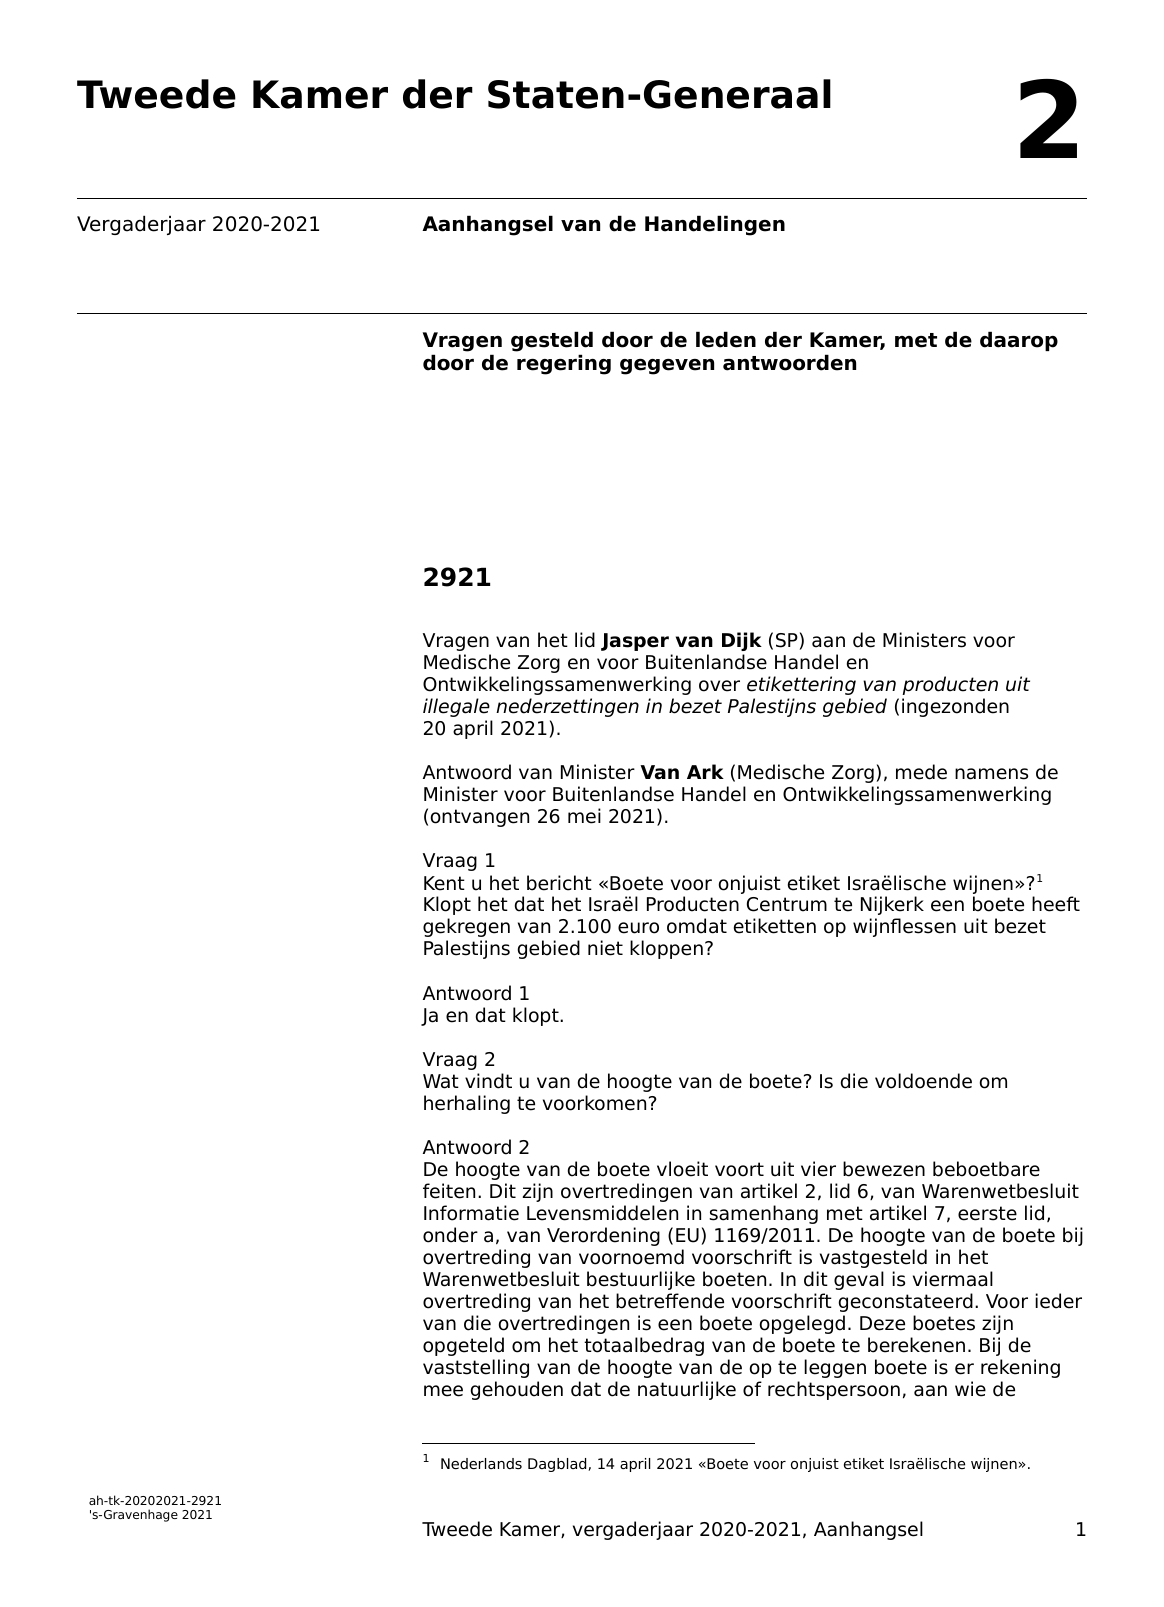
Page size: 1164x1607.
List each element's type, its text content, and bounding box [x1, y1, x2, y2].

text Nederlands Dagblad, 14 april 2021 «Boete voor onjuist etiket Israëlische wijnen». [422, 1452, 1087, 1474]
text Antwoord 1 [422, 982, 1087, 1004]
text De hoogte van de boete vloeit voort uit vier bewezen beboetbare feiten. Dit zijn overtredingen van artikel 2, lid 6, van Warenwetbesluit Informatie Levensmiddelen in samenhang met artikel 7, eerste lid, onder a, van Verordening (EU) 1169/2011. De hoogte van de boete bij overtreding van voornoemd voorschrift is vastgesteld in het Warenwetbesluit bestuurlijke boeten. In dit geval is viermaal overtreding van het betreffende voorschrift geconstateerd. Voor ieder van die overtredingen is een boete opgelegd. Deze boetes zijn opgeteld om het totaalbedrag van de boete te berekenen. Bij de vaststelling van de hoogte van de op te leggen boete is er rekening mee gehouden dat de natuurlijke of rechtspersoon, aan wie de [422, 1159, 1087, 1401]
table_header 2 [886, 59, 1087, 198]
table_cell [77, 314, 422, 375]
table_cell Aanhangsel van de Handelingen [422, 199, 1087, 313]
text 2921 [422, 563, 1087, 592]
table_cell Vergaderjaar 2020-2021 [77, 199, 422, 313]
text Vraag 2 [422, 1049, 1087, 1071]
text 's-Gravenhage 2021 [88, 1508, 323, 1522]
text Kent u het bericht «Boete voor onjuist etiket Israëlische wijnen»? Klopt het dat het Israël Producten Centrum te Nijkerk een boete heeft gekregen van 2.100 euro omdat etiketten op wijnflessen uit bezet Palestijns gebied niet kloppen? [422, 872, 1087, 960]
text Vragen van het lid Jasper van Dijk (SP) aan de Ministers voor Medische Zorg en voor Buitenlandse Handel en Ontwikkelingssamenwerking over etikettering van producten uit illegale nederzettingen in bezet Palestijns gebied (ingezonden 20 april 2021). [422, 630, 1087, 740]
text Vraag 1 [422, 850, 1087, 872]
text Wat vindt u van de hoogte van de boete? Is die voldoende om herhaling te voorkomen? [422, 1071, 1087, 1114]
text Ja en dat klopt. [422, 1004, 1087, 1026]
text ah-tk-20202021-2921 [88, 1494, 323, 1508]
text Antwoord 2 [422, 1137, 1087, 1159]
table_cell Vragen gesteld door de leden der Kamer, met de daarop door de regering gegeven antwoorden [422, 314, 1087, 375]
text Antwoord van Minister Van Ark (Medische Zorg), mede namens de Minister voor Buitenlandse Handel en Ontwikkelingssamenwerking (ontvangen 26 mei 2021). [422, 762, 1087, 828]
table_header Tweede Kamer der Staten-Generaal [77, 59, 886, 198]
